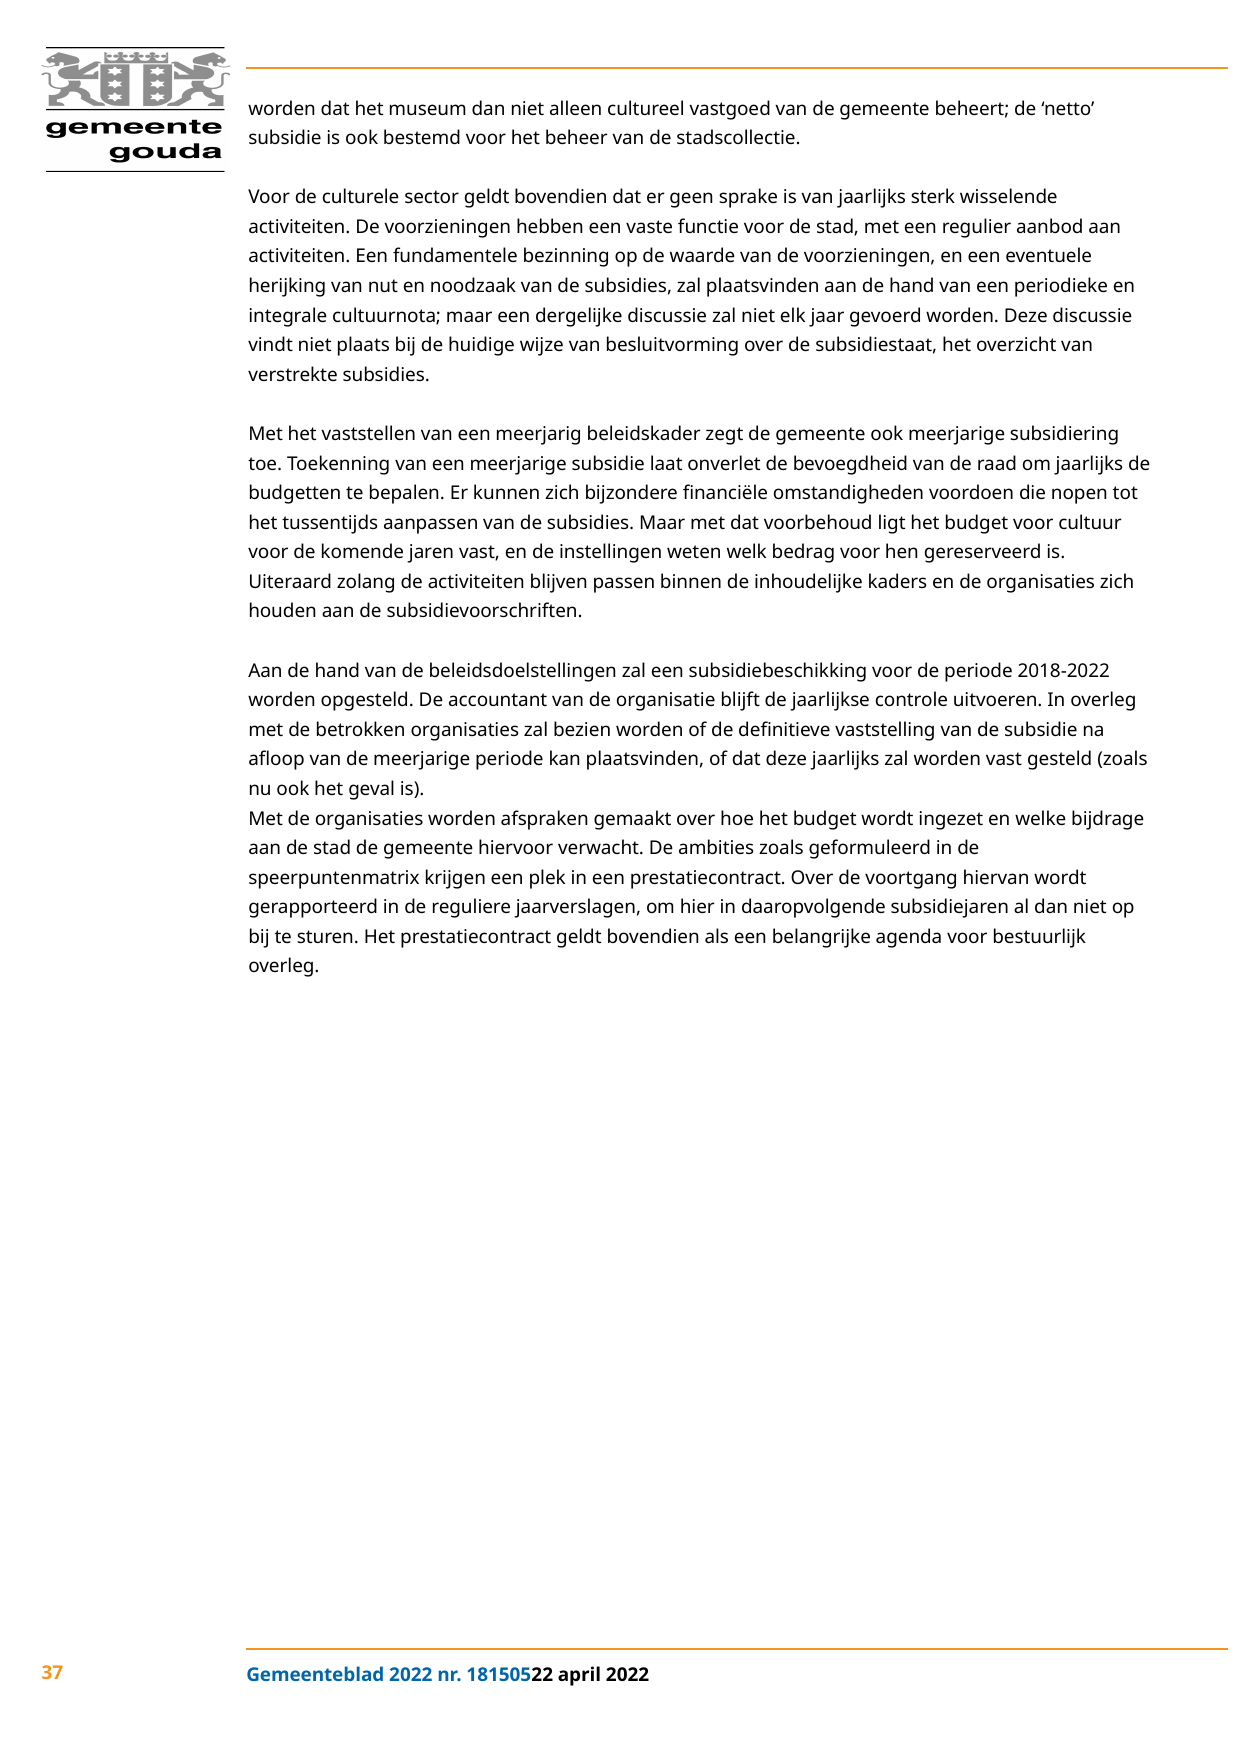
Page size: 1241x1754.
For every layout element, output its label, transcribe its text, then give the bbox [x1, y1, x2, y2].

text Voor de culturele sector geldt bovendien dat er geen sprake is van jaarlijks sterk wisselende activiteiten. De voorzieningen hebben een vaste functie voor de stad, met een regulier aanbod aan activiteiten. Een fundamentele bezinning op de waarde van de voorzieningen, en een eventuele herijking van nut en noodzaak van de subsidies, zal plaatsvinden aan de hand van een periodieke en integrale cultuurnota; maar een dergelijke discussie zal niet elk jaar gevoerd worden. Deze discussie vindt niet plaats bij de huidige wijze van besluitvorming over de subsidiestaat, het overzicht van verstrekte subsidies. [248, 183, 1152, 387]
text Met de organisaties worden afspraken gemaakt over hoe het budget wordt ingezet en welke bijdrage aan de stad de gemeente hiervoor verwacht. De ambities zoals geformuleerd in de speerpuntenmatrix krijgen een plek in een prestatiecontract. Over de voortgang hiervan wordt gerapporteerd in de reguliere jaarverslagen, om hier in daaropvolgende subsidiejaren al dan niet op bij te sturen. Het prestatiecontract geldt bovendien als een belangrijke agenda voor bestuurlijk overleg. [248, 805, 1152, 978]
text Aan de hand van de beleidsdoelstellingen zal een sub­sidiebeschikking voor de periode 2018-2022 worden opgesteld. De accountant van de organisatie blijft de jaarlijkse controle uitvoeren. In overleg met de betrokken organisaties zal bezien worden of de definitieve vaststelling van de subsidie na afloop van de meerjarige periode kan plaatsvinden, of dat deze jaarlijks zal worden vast­ gesteld (zoals nu ook het geval is). [248, 657, 1152, 801]
picture [41, 47, 231, 172]
text worden dat het museum dan niet alleen cultureel vastgoed van de gemeente beheert; de ‘netto’ subsidie is ook bestemd voor het beheer van de stadscollectie. [248, 95, 1152, 150]
text Met het vaststellen van een meerjarig beleidskader zegt de gemeente ook meerjarige subsidiering toe. Toekenning van een meerjarige subsidie laat onverlet de bevoegdheid van de raad om jaarlijks de budgetten te bepalen. Er kunnen zich bijzondere financiële omstandigheden voordoen die nopen tot het tussentijds aanpassen van de subsidies. Maar met dat voorbehoud ligt het budget voor cultuur voor de komende jaren vast, en de instellingen weten welk bedrag voor hen gereserveerd is. Uiteraard zolang de activiteiten blijven passen binnen de inhoudelijke kaders en de organisaties zich houden aan de subsidievoorschriften. [248, 420, 1152, 623]
